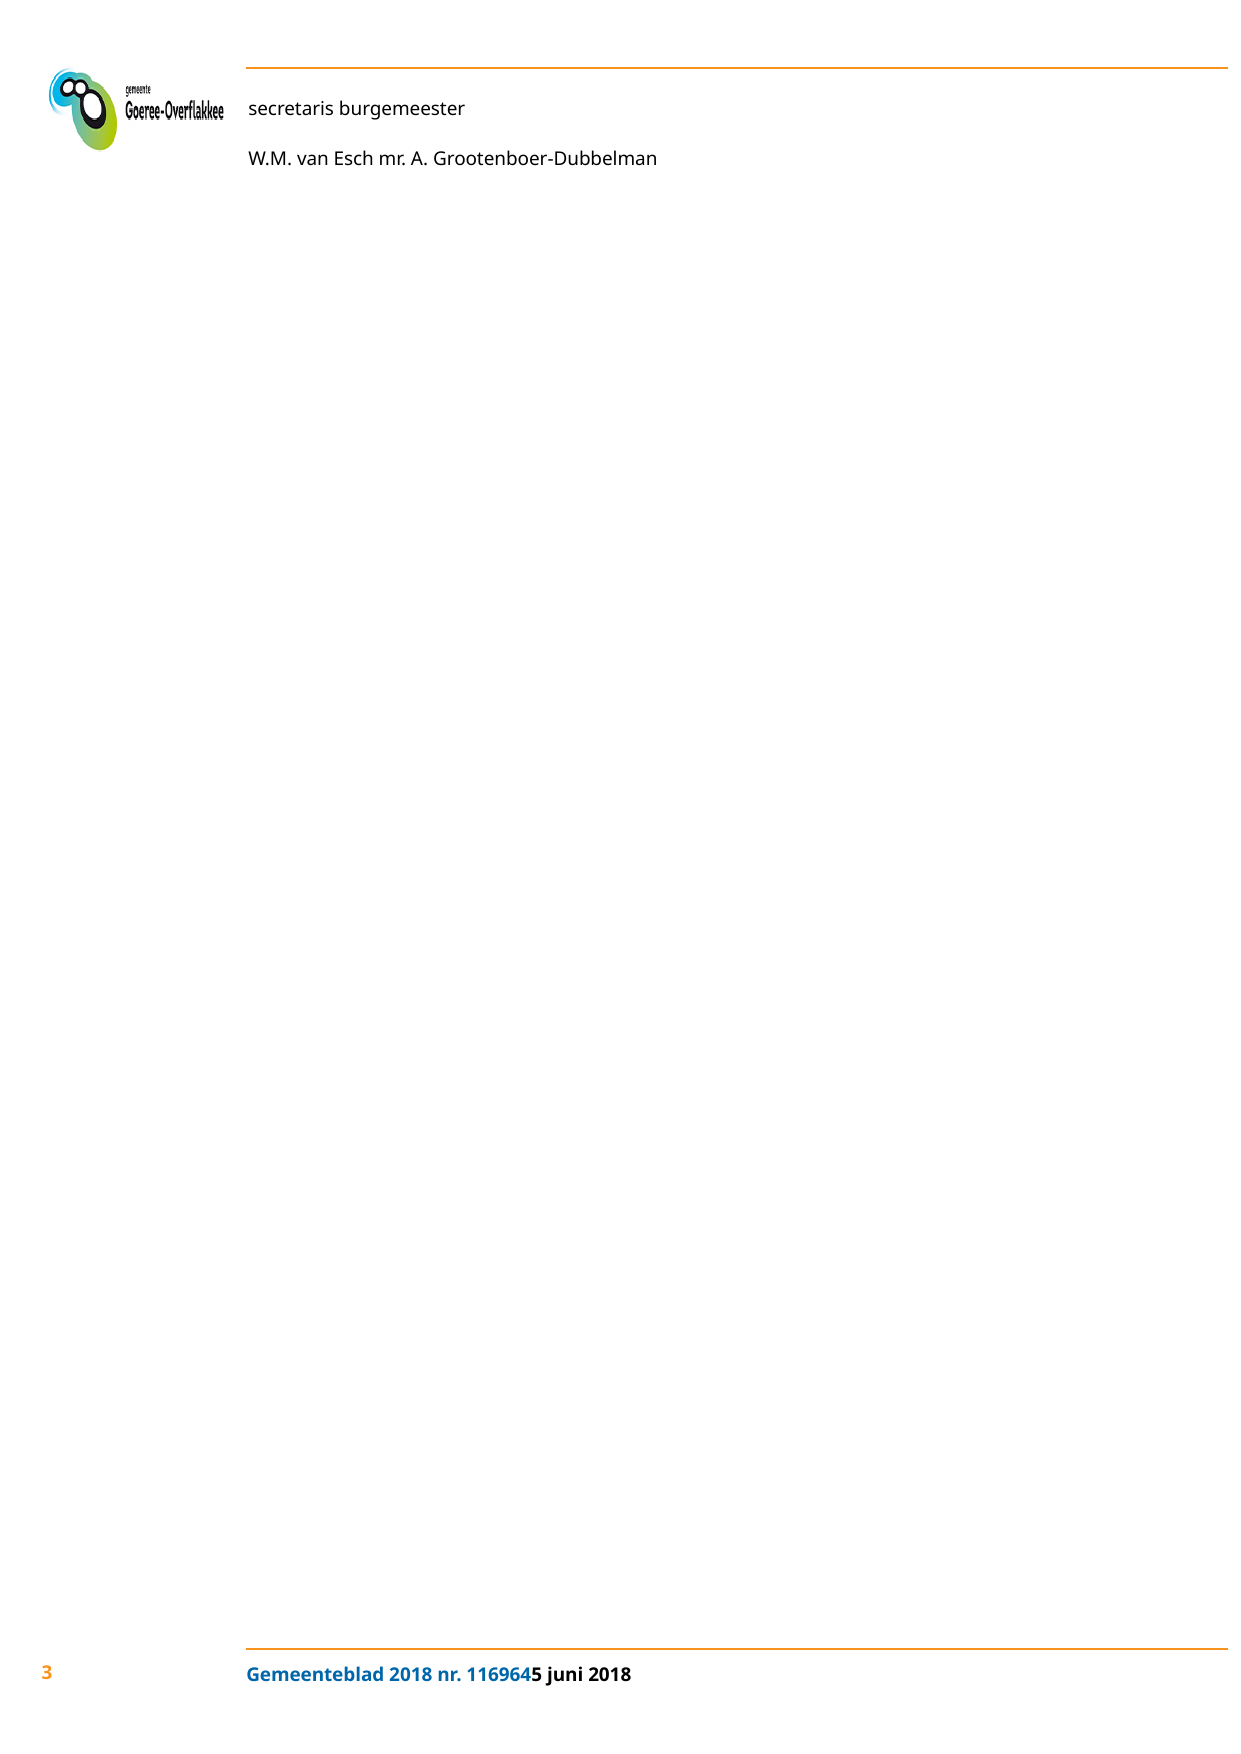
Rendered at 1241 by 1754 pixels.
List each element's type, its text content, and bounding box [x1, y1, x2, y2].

picture [41, 47, 231, 172]
text W.M. van Esch mr. A. Grootenboer-Dubbelman [248, 145, 1152, 171]
text secretaris burgemeester [248, 95, 1152, 121]
